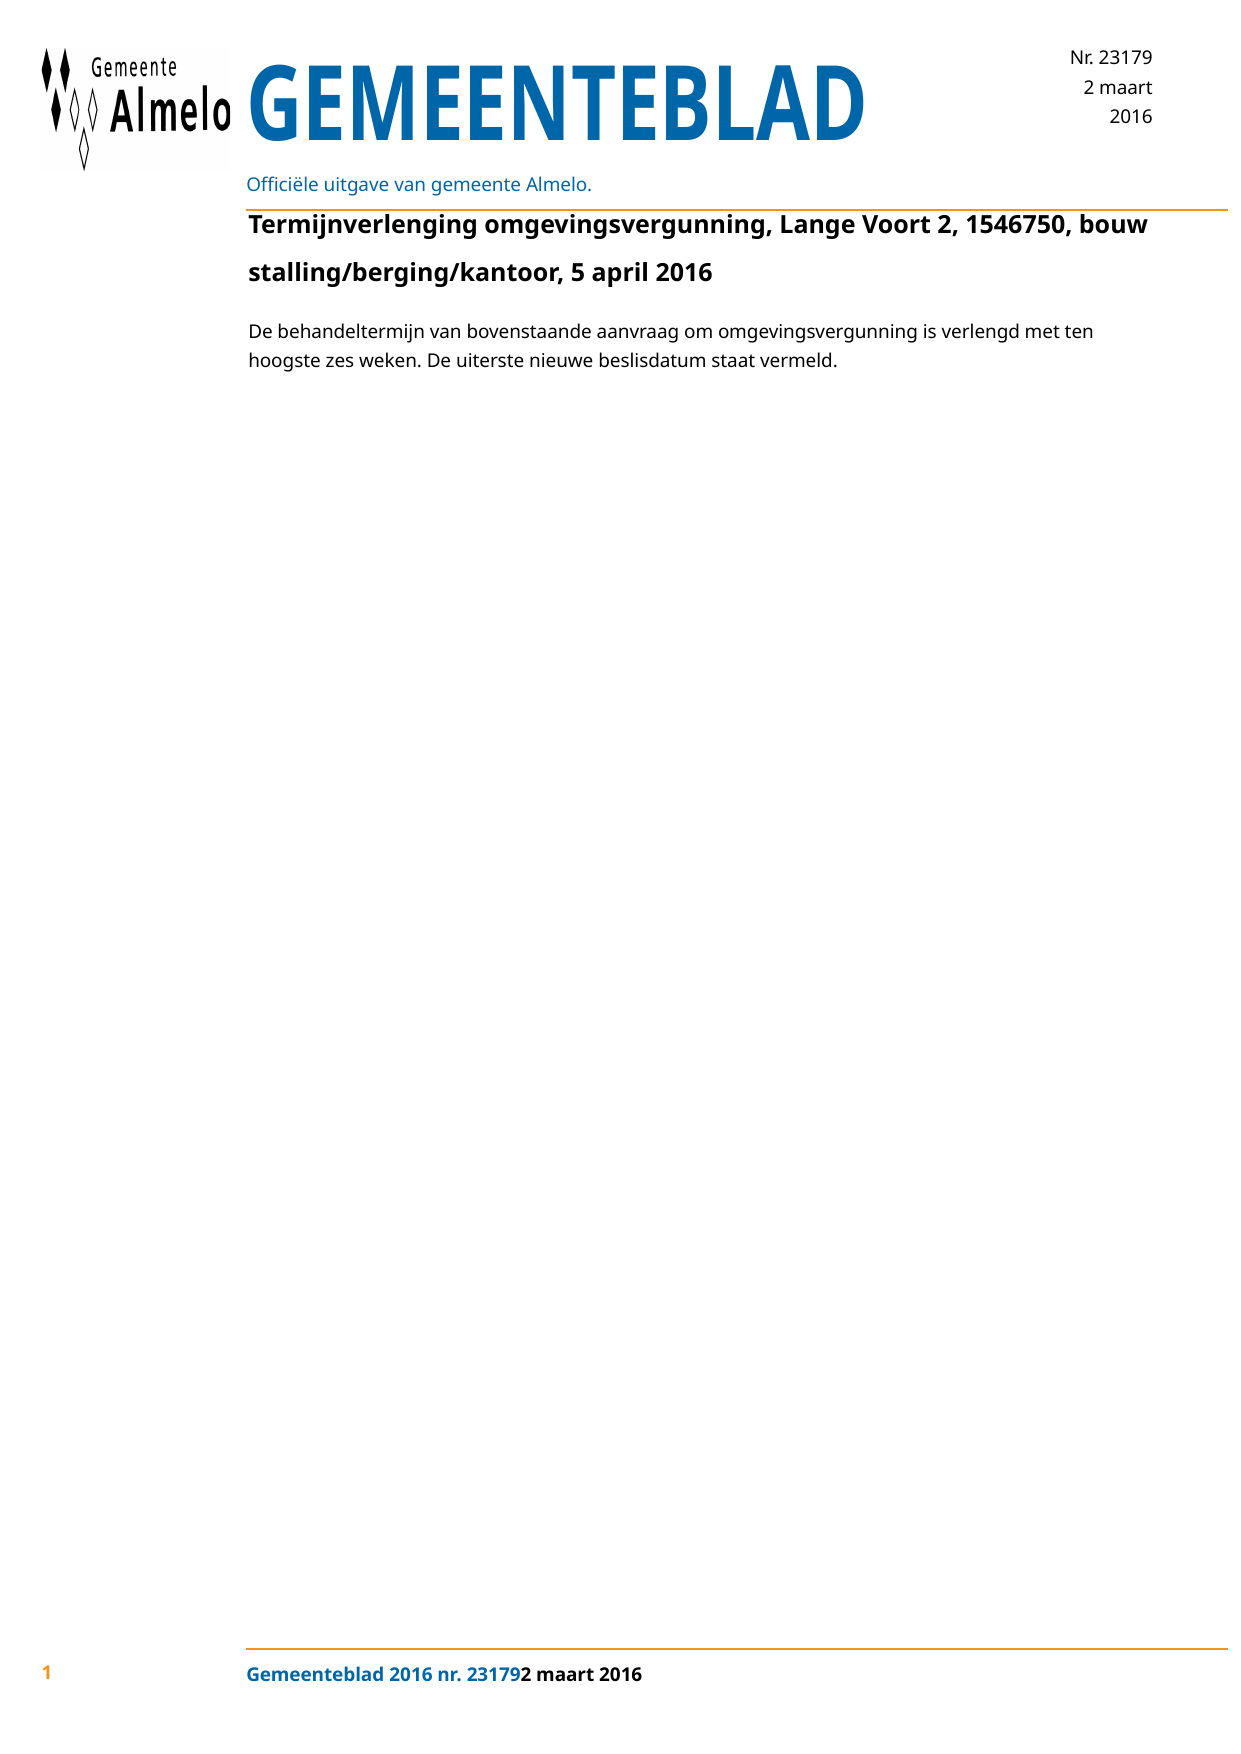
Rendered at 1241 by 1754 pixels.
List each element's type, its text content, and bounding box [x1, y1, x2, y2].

text De behandeltermijn van bovenstaande aanvraag om omgevingsvergunning is verlengd met ten hoogste zes weken. De uiterste nieuwe beslisdatum staat vermeld. [248, 318, 1152, 373]
text Termijnverlenging omgevingsvergunning, Lange Voort 2, 1546750, bouw stalling/berging/kantoor, 5 april 2016 [248, 211, 1152, 288]
picture [41, 47, 231, 172]
